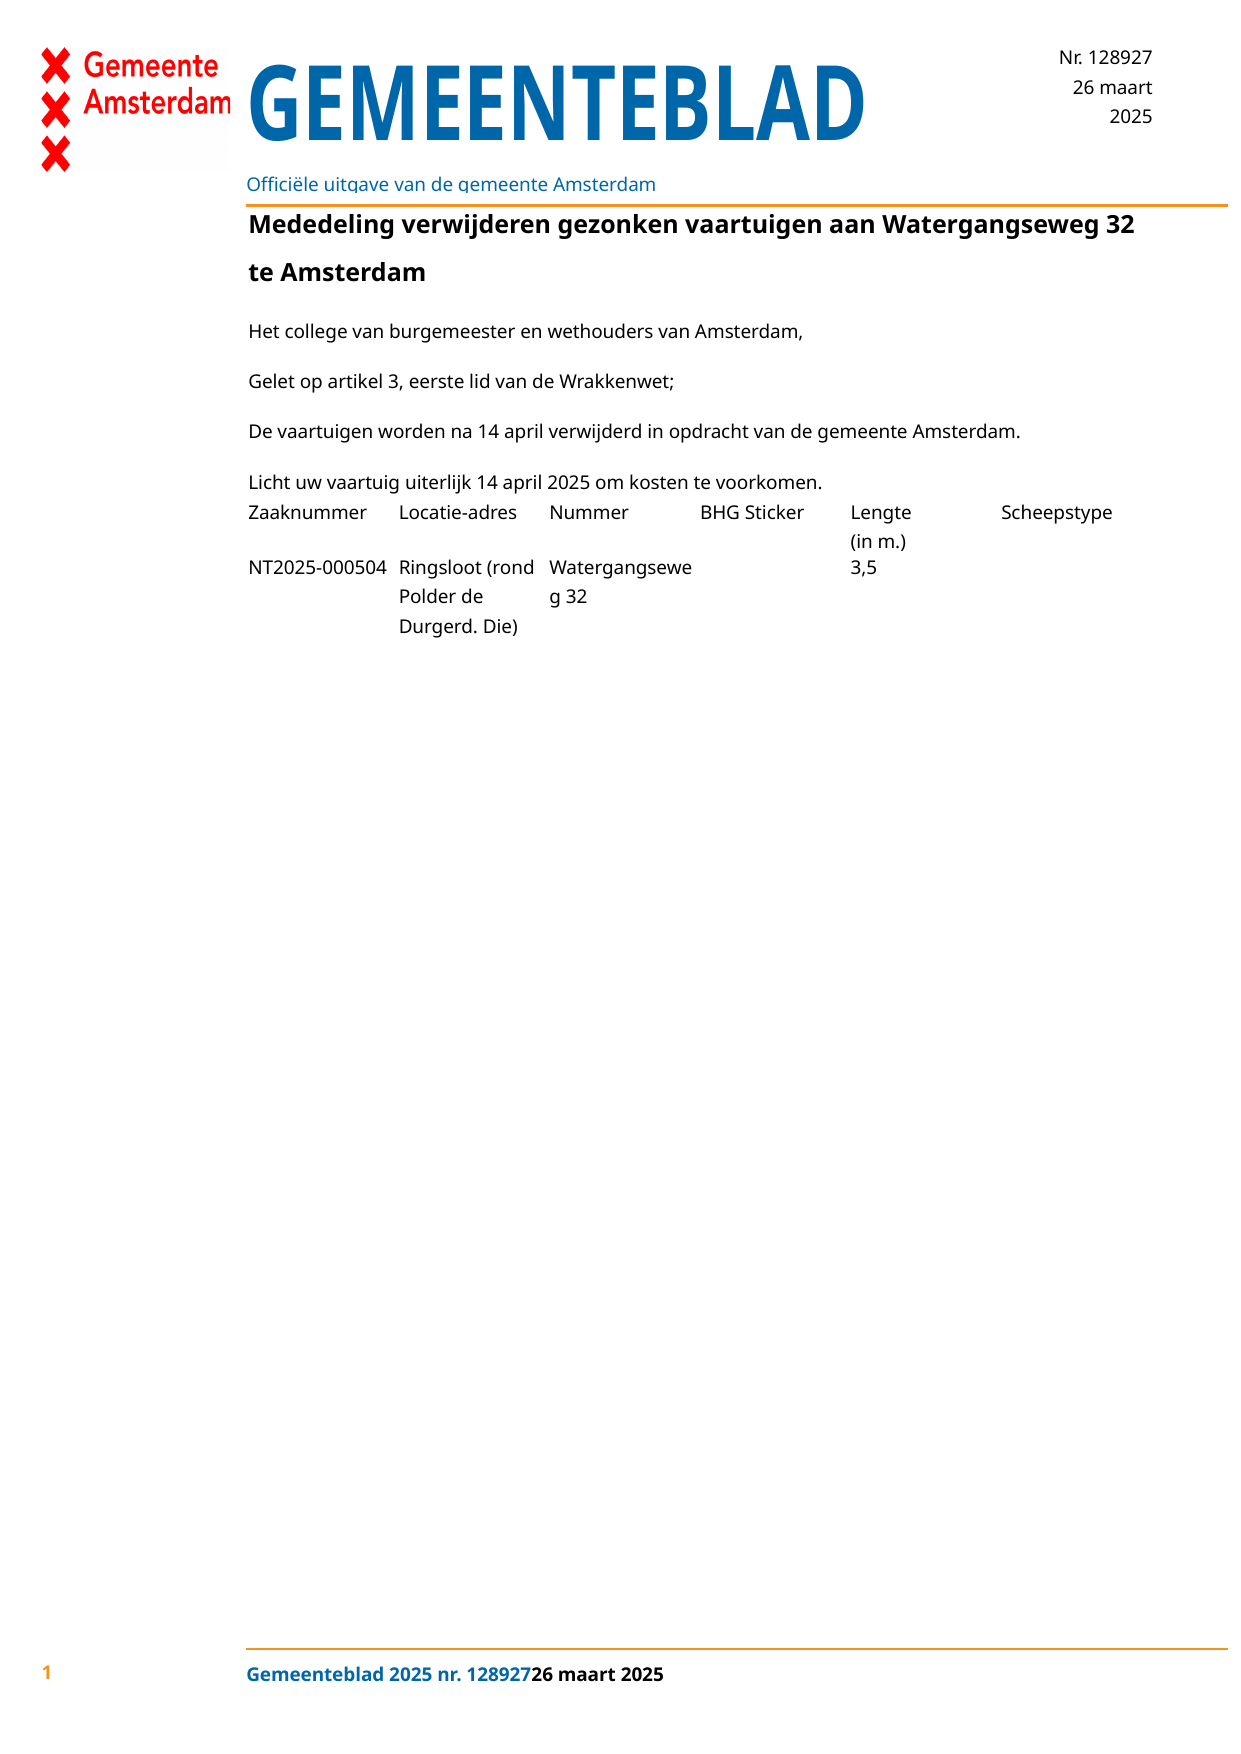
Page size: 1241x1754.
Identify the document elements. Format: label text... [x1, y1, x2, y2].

table_cell Watergangseweg 32 [549, 554, 700, 639]
text Het college van burgemeester en wethouders van Amsterdam, [248, 318, 1152, 344]
table_cell [1001, 554, 1152, 639]
picture [41, 47, 231, 172]
table_header Locatie-adres [399, 499, 549, 554]
table_header Nummer [549, 499, 700, 554]
table_header BHG Sticker [700, 499, 850, 554]
text Mededeling verwijderen gezonken vaartuigen aan Watergangseweg 32 te Amsterdam [248, 207, 1152, 288]
table_header Scheepstype [1001, 499, 1152, 554]
text De vaartuigen worden na 14 april verwijderd in opdracht van de gemeente Amsterdam. [248, 419, 1152, 444]
table_cell 3,5 [850, 554, 1001, 639]
table_cell [700, 554, 850, 639]
table_header Lengte (in m.) [850, 499, 1001, 554]
table_header Zaaknummer [248, 499, 398, 554]
table_cell NT2025-000504 [248, 554, 398, 639]
table_cell Ringsloot (rond Polder de Durgerd. Die) [399, 554, 549, 639]
text Gelet op artikel 3, eerste lid van de Wrakkenwet; [248, 368, 1152, 394]
text Licht uw vaartuig uiterlijk 14 april 2025 om kosten te voorkomen. [248, 469, 1152, 495]
